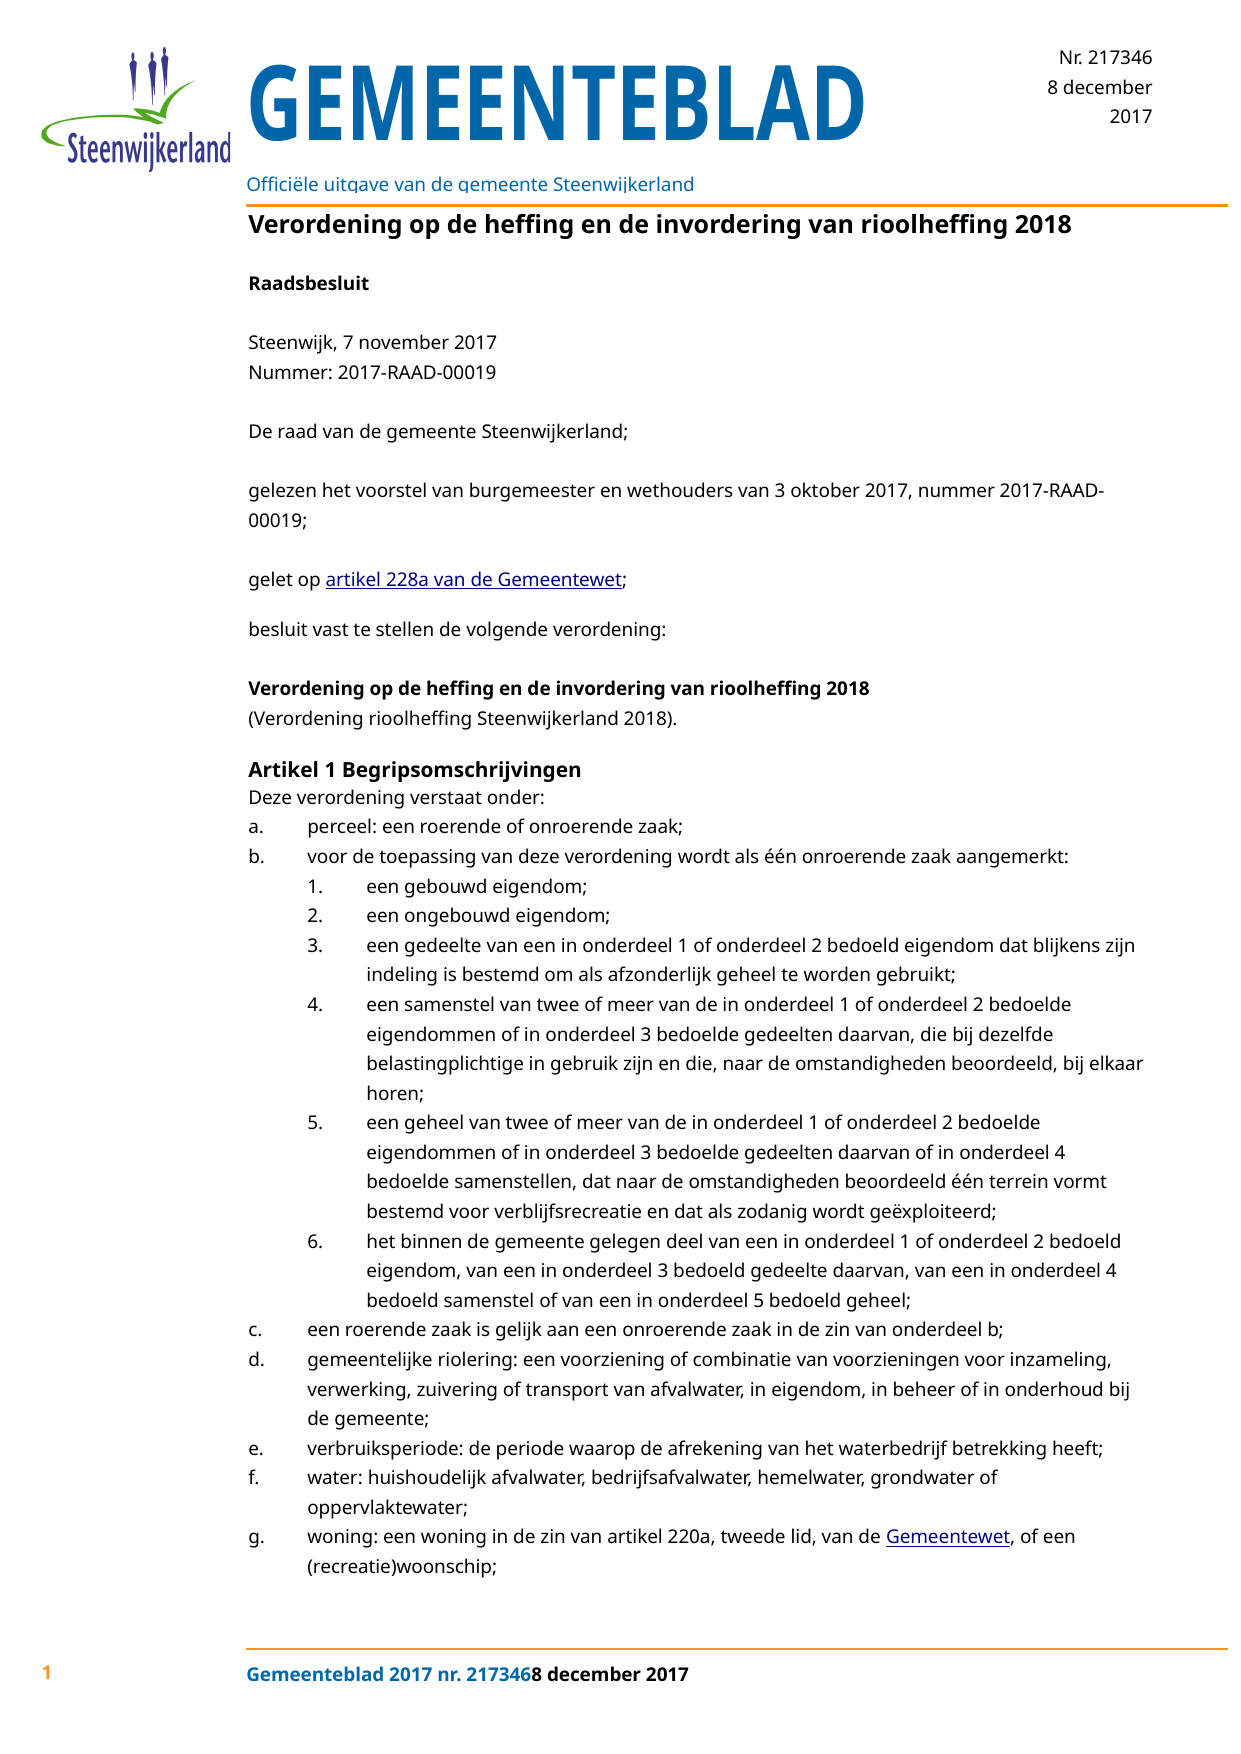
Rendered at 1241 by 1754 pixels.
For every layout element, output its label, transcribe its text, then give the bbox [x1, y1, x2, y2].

text besluit vast te stellen de volgende verordening: [248, 616, 1152, 642]
list een roerende zaak is gelijk aan een onroerende zaak in de zin van onderdeel b; [248, 1317, 1152, 1342]
list een gedeelte van een in onderdeel 1 of onderdeel 2 bedoeld eigendom dat blijkens zijn indeling is bestemd om als afzonderlijk geheel te worden gebruikt; [307, 932, 1152, 987]
picture [41, 47, 231, 172]
list een ongebouwd eigendom; [307, 902, 1152, 928]
list water: huishoudelijk afvalwater, bedrijfsafvalwater, hemelwater, grondwater of oppervlaktewater; [248, 1464, 1152, 1520]
list gemeentelijke riolering: een voorziening of combinatie van voorzieningen voor inzameling, verwerking, zuivering of transport van afvalwater, in eigendom, in beheer of in onderhoud bij de gemeente; [248, 1346, 1152, 1431]
list een gebouwd eigendom; [307, 873, 1152, 898]
list het binnen de gemeente gelegen deel van een in onderdeel 1 of onderdeel 2 bedoeld eigendom, van een in onderdeel 3 bedoeld gedeelte daarvan, van een in onderdeel 4 bedoeld samenstel of van een in onderdeel 5 bedoeld geheel; [307, 1228, 1152, 1313]
list perceel: een roerende of onroerende zaak; [248, 814, 1152, 839]
text Verordening op de heffing en de invordering van rioolheffing 2018 [248, 207, 1152, 241]
list een samenstel van twee of meer van de in onderdeel 1 of onderdeel 2 bedoelde eigendommen of in onderdeel 3 bedoelde gedeelten daarvan, die bij dezelfde belastingplichtige in gebruik zijn en die, naar de omstandigheden beoordeeld, bij elkaar horen; [307, 991, 1152, 1106]
text Steenwijk, 7 november 2017 [248, 329, 1152, 355]
list woning: een woning in de zin van artikel 220a, tweede lid, van de Gemeentewet, of een (recreatie)woonschip; [248, 1524, 1152, 1579]
text gelet op artikel 228a van de Gemeentewet; [248, 566, 1152, 592]
text gelezen het voorstel van burgemeester en wethouders van 3 oktober 2017, nummer 2017-RAAD-00019; [248, 477, 1152, 533]
list verbruiksperiode: de periode waarop de afrekening van het waterbedrijf betrekking heeft; [248, 1435, 1152, 1461]
text Artikel 1 Begripsomschrijvingen [248, 756, 1152, 784]
text Deze verordening verstaat onder: [248, 784, 1152, 810]
list een geheel van twee of meer van de in onderdeel 1 of onderdeel 2 bedoelde eigendommen of in onderdeel 3 bedoelde gedeelten daarvan of in onderdeel 4 bedoelde samenstellen, dat naar de omstandigheden beoordeeld één terrein vormt bestemd voor verblijfsrecreatie en dat als zodanig wordt geëxploiteerd; [307, 1109, 1152, 1224]
list voor de toepassing van deze verordening wordt als één onroerende zaak aangemerkt: [248, 843, 1152, 869]
text (Verordening rioolheffing Steenwijkerland 2018). [248, 705, 1152, 731]
text De raad van de gemeente Steenwijkerland; [248, 418, 1152, 444]
text Nummer: 2017-RAAD-00019 [248, 359, 1152, 385]
text Verordening op de heffing en de invordering van rioolheffing 2018 [248, 676, 1152, 701]
text Raadsbesluit [248, 270, 1152, 296]
